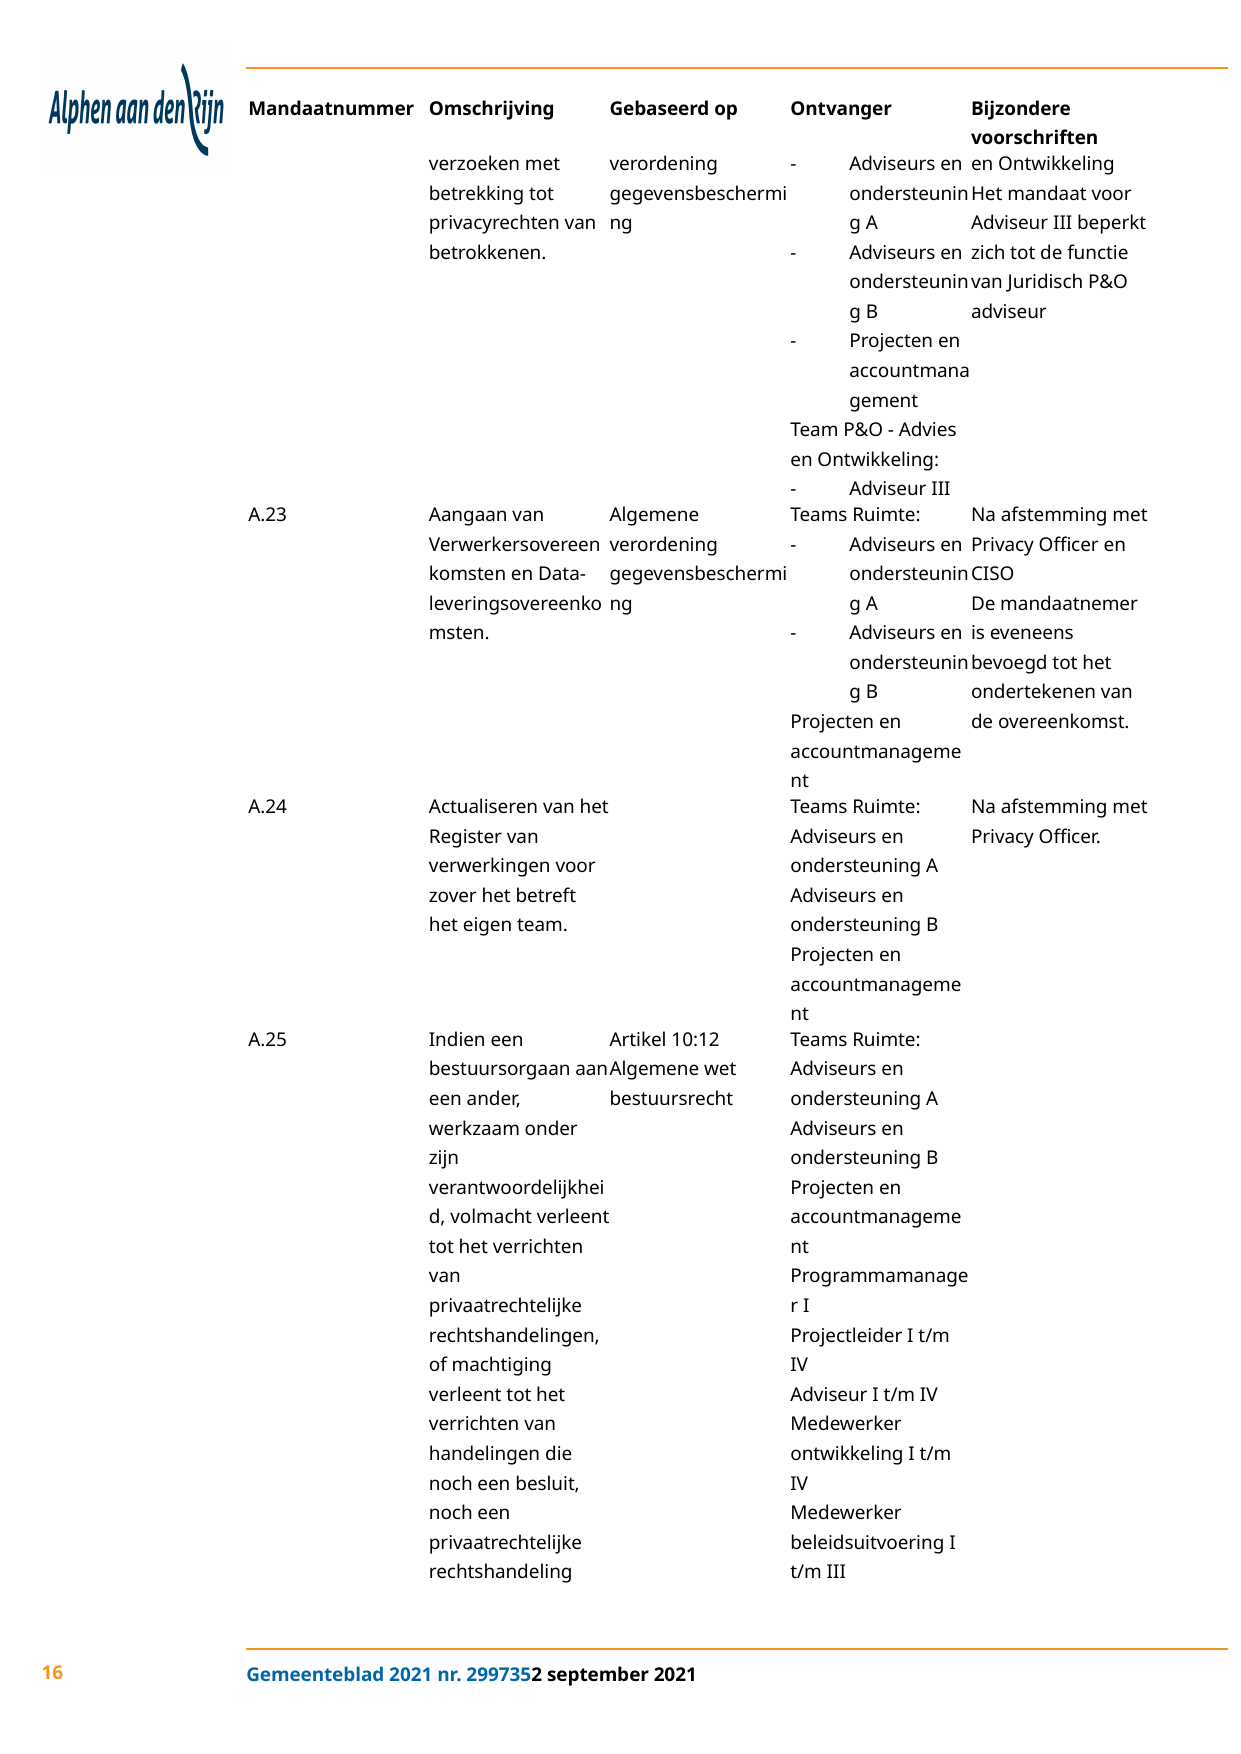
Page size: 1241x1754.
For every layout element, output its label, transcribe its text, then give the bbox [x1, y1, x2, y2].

table_cell verzoeken met betrekking tot privacyrechten van betrokkenen. [429, 150, 609, 501]
table_cell Teams Ruimte: Adviseurs en ondersteuning A Adviseurs en ondersteuning B Projecten en accountmanagement [790, 501, 971, 793]
table_cell Indien een bestuursorgaan aan een ander, werkzaam onder zijn verantwoordelijkheid, volmacht verleent tot het verrichten van privaatrechtelijke rechtshandelingen, of machtiging verleent tot het verrichten van handelingen die noch een besluit, noch een privaatrechtelijke rechtshandeling [429, 1026, 609, 1584]
table_cell [971, 1026, 1152, 1584]
table_cell A.24 [248, 793, 429, 1026]
table_header Gebaseerd op [609, 95, 790, 150]
table_cell Na afstemming met Privacy Officer. [971, 793, 1152, 1026]
table_cell Artikel 10:12 Algemene wet bestuursrecht [609, 1026, 790, 1584]
table_cell Actualiseren van het Register van verwerkingen voor zover het betreft het eigen team. [429, 793, 609, 1026]
table_header Mandaatnummer [248, 95, 429, 150]
table_cell verordening gegevensbescherming [609, 150, 790, 501]
table_cell Na afstemming met Privacy Officer en CISO De mandaatnemer is eveneens bevoegd tot het ondertekenen van de overeenkomst. [971, 501, 1152, 793]
picture [41, 47, 231, 172]
table_cell Algemene verordening gegevensbescherming [609, 501, 790, 793]
table_cell Teams Ruimte: Adviseurs en ondersteuning A Adviseurs en ondersteuning B Projecten en accountmanagement Programmamanager I Projectleider I t/m IV Adviseur I t/m IV Medewerker ontwikkeling I t/m IV Medewerker beleidsuitvoering I t/m III [790, 1026, 971, 1584]
table_cell [248, 150, 429, 501]
table_cell A.23 [248, 501, 429, 793]
table_header Ontvanger [790, 95, 971, 150]
table_cell Adviseurs en ondersteuning A Adviseurs en ondersteuning B Projecten en accountmanagement Team P&O - Advies en Ontwikkeling: Adviseur III [790, 150, 971, 501]
table_cell Aangaan van Verwerkersovereenkomsten en Data-leveringsovereenkomsten. [429, 501, 609, 793]
table_cell [609, 793, 790, 1026]
table_header Bijzondere voorschriften [971, 95, 1152, 150]
table_header Omschrijving [429, 95, 609, 150]
table_cell en Ontwikkeling Het mandaat voor Adviseur III beperkt zich tot de functie van Juridisch P&O adviseur [971, 150, 1152, 501]
table_cell Teams Ruimte: Adviseurs en ondersteuning A Adviseurs en ondersteuning B Projecten en accountmanagement [790, 793, 971, 1026]
table_cell A.25 [248, 1026, 429, 1584]
